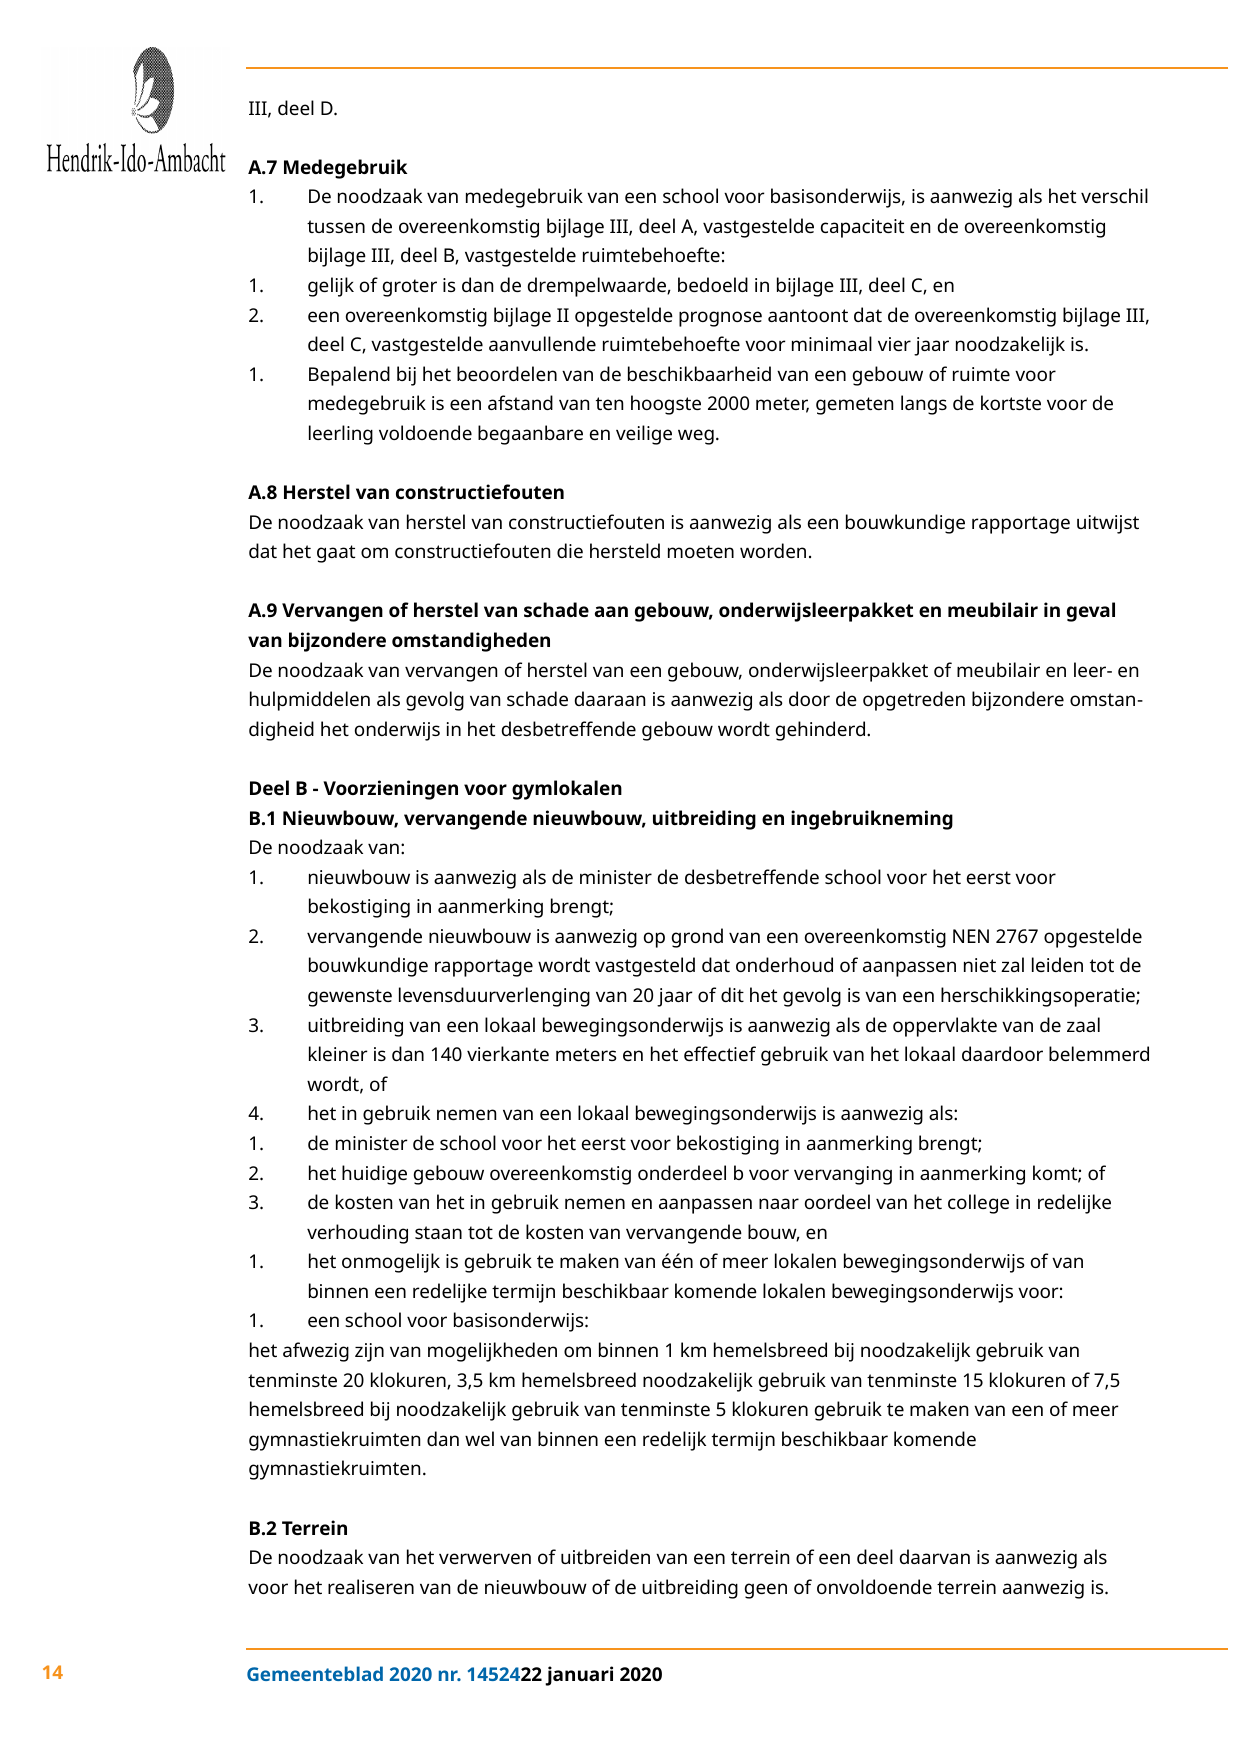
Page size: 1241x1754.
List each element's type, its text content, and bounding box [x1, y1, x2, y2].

list De noodzaak van medegebruik van een school voor basisonderwijs, is aanwezig als het verschil tussen de overeenkomstig bijlage III, deel A, vastgestelde capaciteit en de overeenkomstig bijlage III, deel B, vastgestelde ruimtebehoefte: [248, 183, 1152, 268]
text De noodzaak van het verwerven of uitbreiden van een terrein of een deel daarvan is aanwezig als voor het realiseren van de nieuwbouw of de uitbreiding geen of onvoldoende terrein aanwezig is. [248, 1544, 1152, 1600]
list de kosten van het in gebruik nemen en aanpassen naar oordeel van het college in redelijke verhouding staan tot de kosten van vervan­gende bouw, en [248, 1189, 1152, 1245]
list een overeenkomstig bijlage II opgestelde prognose aantoont dat de overeenkomstig bijlage III, deel C, vastgestelde aanvullende ruimtebehoefte voor minimaal vier jaar noodzakelijk is. [248, 302, 1152, 357]
text Deel B - Voorzieningen voor gymlokalen [248, 775, 1152, 801]
list nieuwbouw is aanwezig als de minister de desbetreffende school voor het eerst voor bekostiging in aanmerking brengt; [248, 864, 1152, 919]
list een school voor basisonderwijs: [248, 1308, 1152, 1333]
picture [41, 47, 231, 172]
text A.8 Herstel van constructiefouten [248, 479, 1152, 505]
list de minister de school voor het eerst voor bekostiging in aanmerking brengt; [248, 1130, 1152, 1156]
list het onmogelijk is gebruik te maken van één of meer lokalen bewegingsonderwijs of van binnen een redelijke termijn beschikbaar komende lokalen bewegingsonderwijs voor: [248, 1248, 1152, 1304]
list het huidige gebouw overeenkomstig onderdeel b voor vervanging in aanmerking komt; of [248, 1160, 1152, 1186]
text A.7 Medegebruik [248, 154, 1152, 180]
text het afwezig zijn van mogelijkheden om binnen 1 km hemelsbreed bij noodzakelijk gebruik van tenminste 20 klokuren, 3,5 km hemelsbreed noodzakelijk gebruik van tenminste 15 klokuren of 7,5 hemelsbreed bij noodzakelijk gebruik van tenminste 5 klokuren gebruik te maken van een of meer gymnastiekruimten dan wel van binnen een redelijk termijn beschikbaar komende gymnastiekruimten. [248, 1337, 1152, 1481]
list uitbreiding van een lokaal bewegingsonderwijs is aanwezig als de oppervlakte van de zaal kleiner is dan 140 vierkante meters en het effectief gebruik van het lokaal daardoor belemmerd wordt, of [248, 1012, 1152, 1097]
list vervangende nieuwbouw is aanwezig op grond van een overeenkomstig NEN 2767 opgestelde bouwkundige rapportage wordt vastgesteld dat onderhoud of aanpassen niet zal leiden tot de gewenste levensduurverlenging van 20 jaar of dit het gevolg is van een herschikkingsoperatie; [248, 923, 1152, 1008]
text III, deel D. [248, 95, 1152, 121]
text De noodzaak van herstel van constructiefouten is aanwezig als een bouwkundige rapportage uitwijst dat het gaat om constructiefouten die hersteld moeten worden. [248, 509, 1152, 564]
text B.1 Nieuwbouw, vervangende nieuwbouw, uitbreiding en ingebruikneming [248, 805, 1152, 831]
text De noodzaak van: [248, 834, 1152, 860]
text B.2 Terrein [248, 1515, 1152, 1541]
text A.9 Vervangen of herstel van schade aan gebouw, onderwijsleerpakket en meubilair in geval van bijzondere omstandigheden [248, 598, 1152, 653]
list het in gebruik nemen van een lokaal bewegingsonderwijs is aanwezig als: [248, 1101, 1152, 1126]
list gelijk of groter is dan de drempelwaarde, bedoeld in bijlage III, deel C, en [248, 272, 1152, 298]
text De noodzaak van vervangen of herstel van een gebouw, onderwijsleerpakket of meubilair en leer- en hulpmiddelen als gevolg van schade daaraan is aanwezig als door de opgetreden bijzondere omstan­digheid het onderwijs in het desbetreffende gebouw wordt gehinderd. [248, 657, 1152, 742]
list Bepalend bij het beoordelen van de beschikbaarheid van een gebouw of ruimte voor medegebruik is een afstand van ten hoogste 2000 meter, gemeten langs de kortste voor de leerling voldoende begaanbare en veilige weg. [248, 361, 1152, 446]
